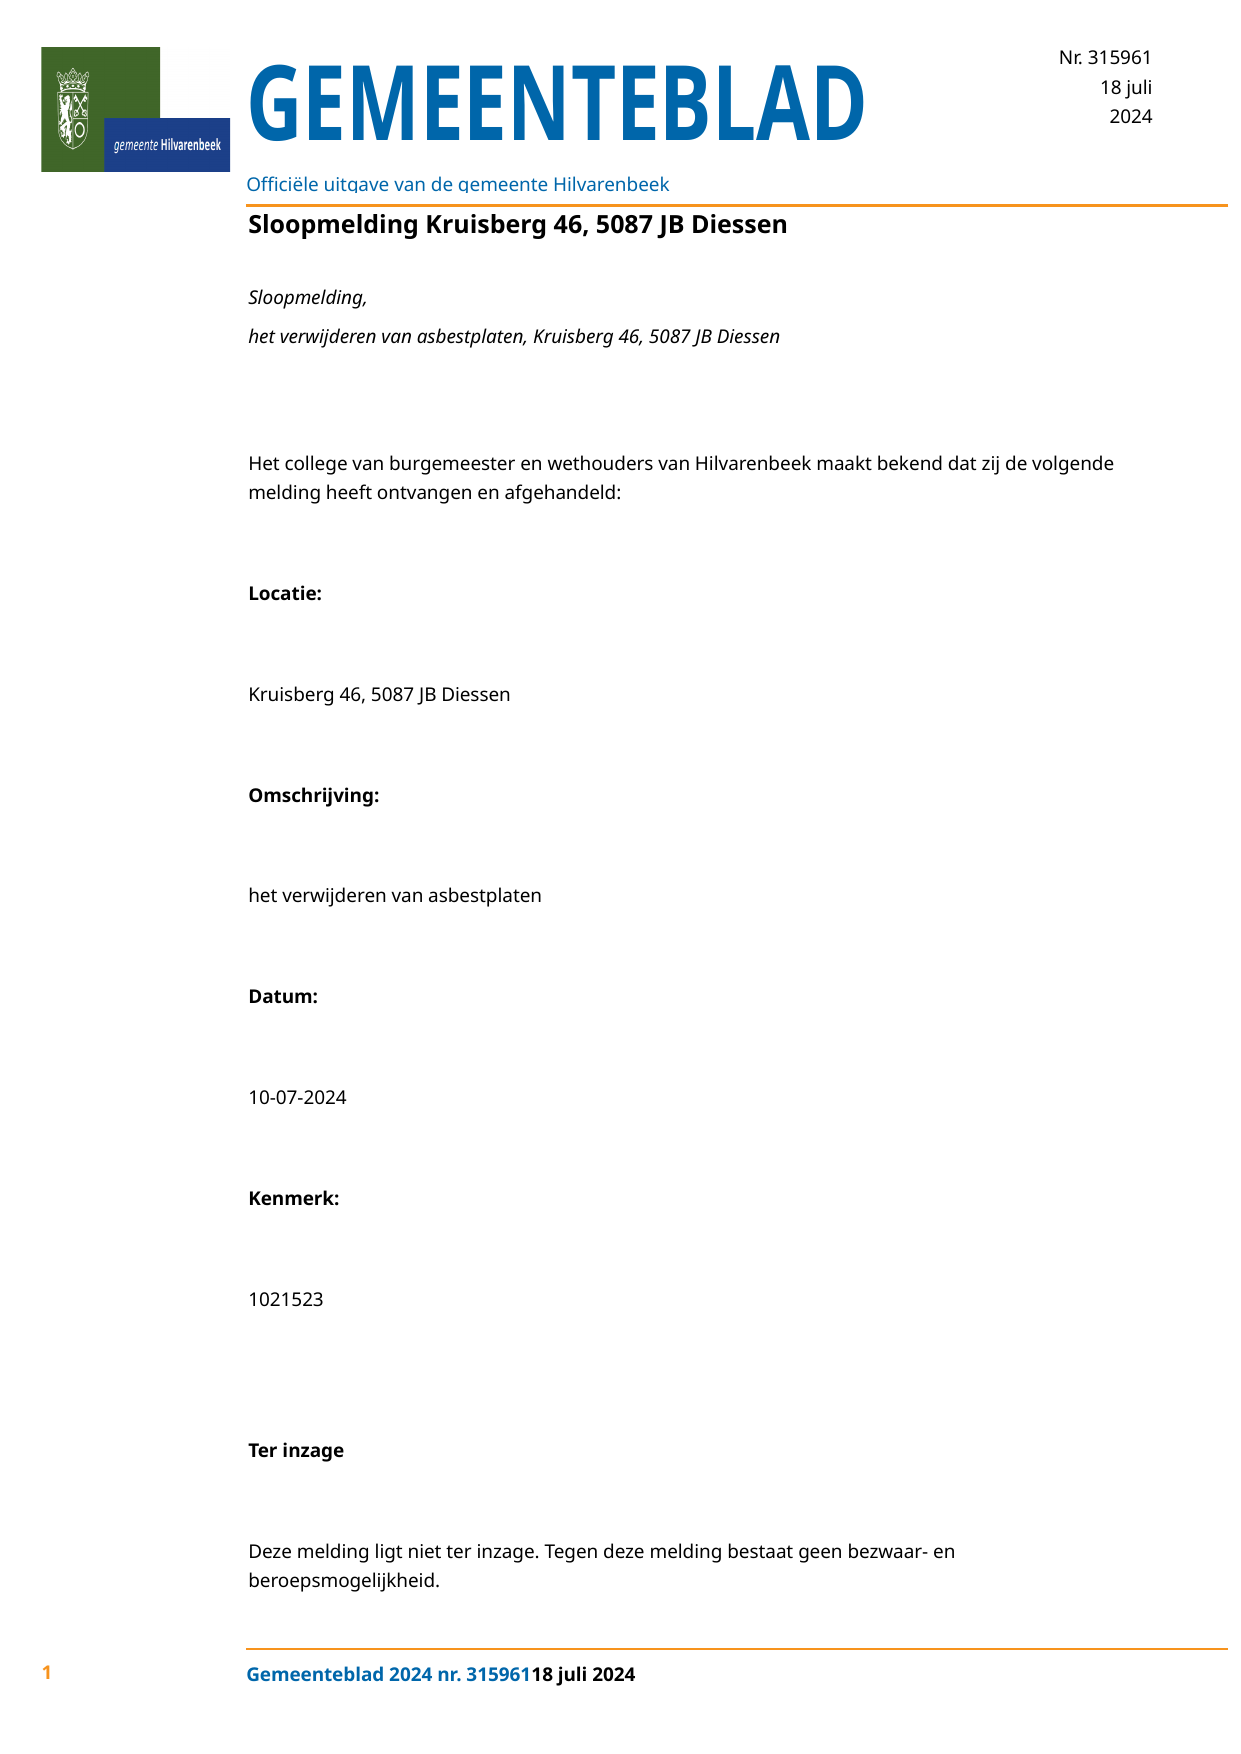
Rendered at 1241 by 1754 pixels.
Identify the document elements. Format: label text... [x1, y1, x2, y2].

text Ter inzage [248, 1437, 1152, 1463]
text 10-07-2024 [248, 1084, 1152, 1110]
text Sloopmelding, [248, 284, 1152, 309]
text Het college van burgemeester en wethouders van Hilvarenbeek maakt bekend dat zij de volgende melding heeft ontvangen en afgehandeld: [248, 450, 1152, 505]
text het verwijderen van asbestplaten, Kruisberg 46, 5087 JB Diessen [248, 323, 1152, 349]
text 1021523 [248, 1286, 1152, 1312]
text Sloopmelding Kruisberg 46, 5087 JB Diessen [248, 207, 1152, 241]
text Kenmerk: [248, 1185, 1152, 1211]
text Kruisberg 46, 5087 JB Diessen [248, 681, 1152, 707]
text Datum: [248, 983, 1152, 1009]
text het verwijderen van asbestplaten [248, 883, 1152, 908]
text Deze melding ligt niet ter inzage. Tegen deze melding bestaat geen bezwaar- en beroepsmogelijkheid. [248, 1538, 1152, 1593]
text Omschrijving: [248, 782, 1152, 807]
picture [41, 47, 231, 172]
text Locatie: [248, 580, 1152, 606]
